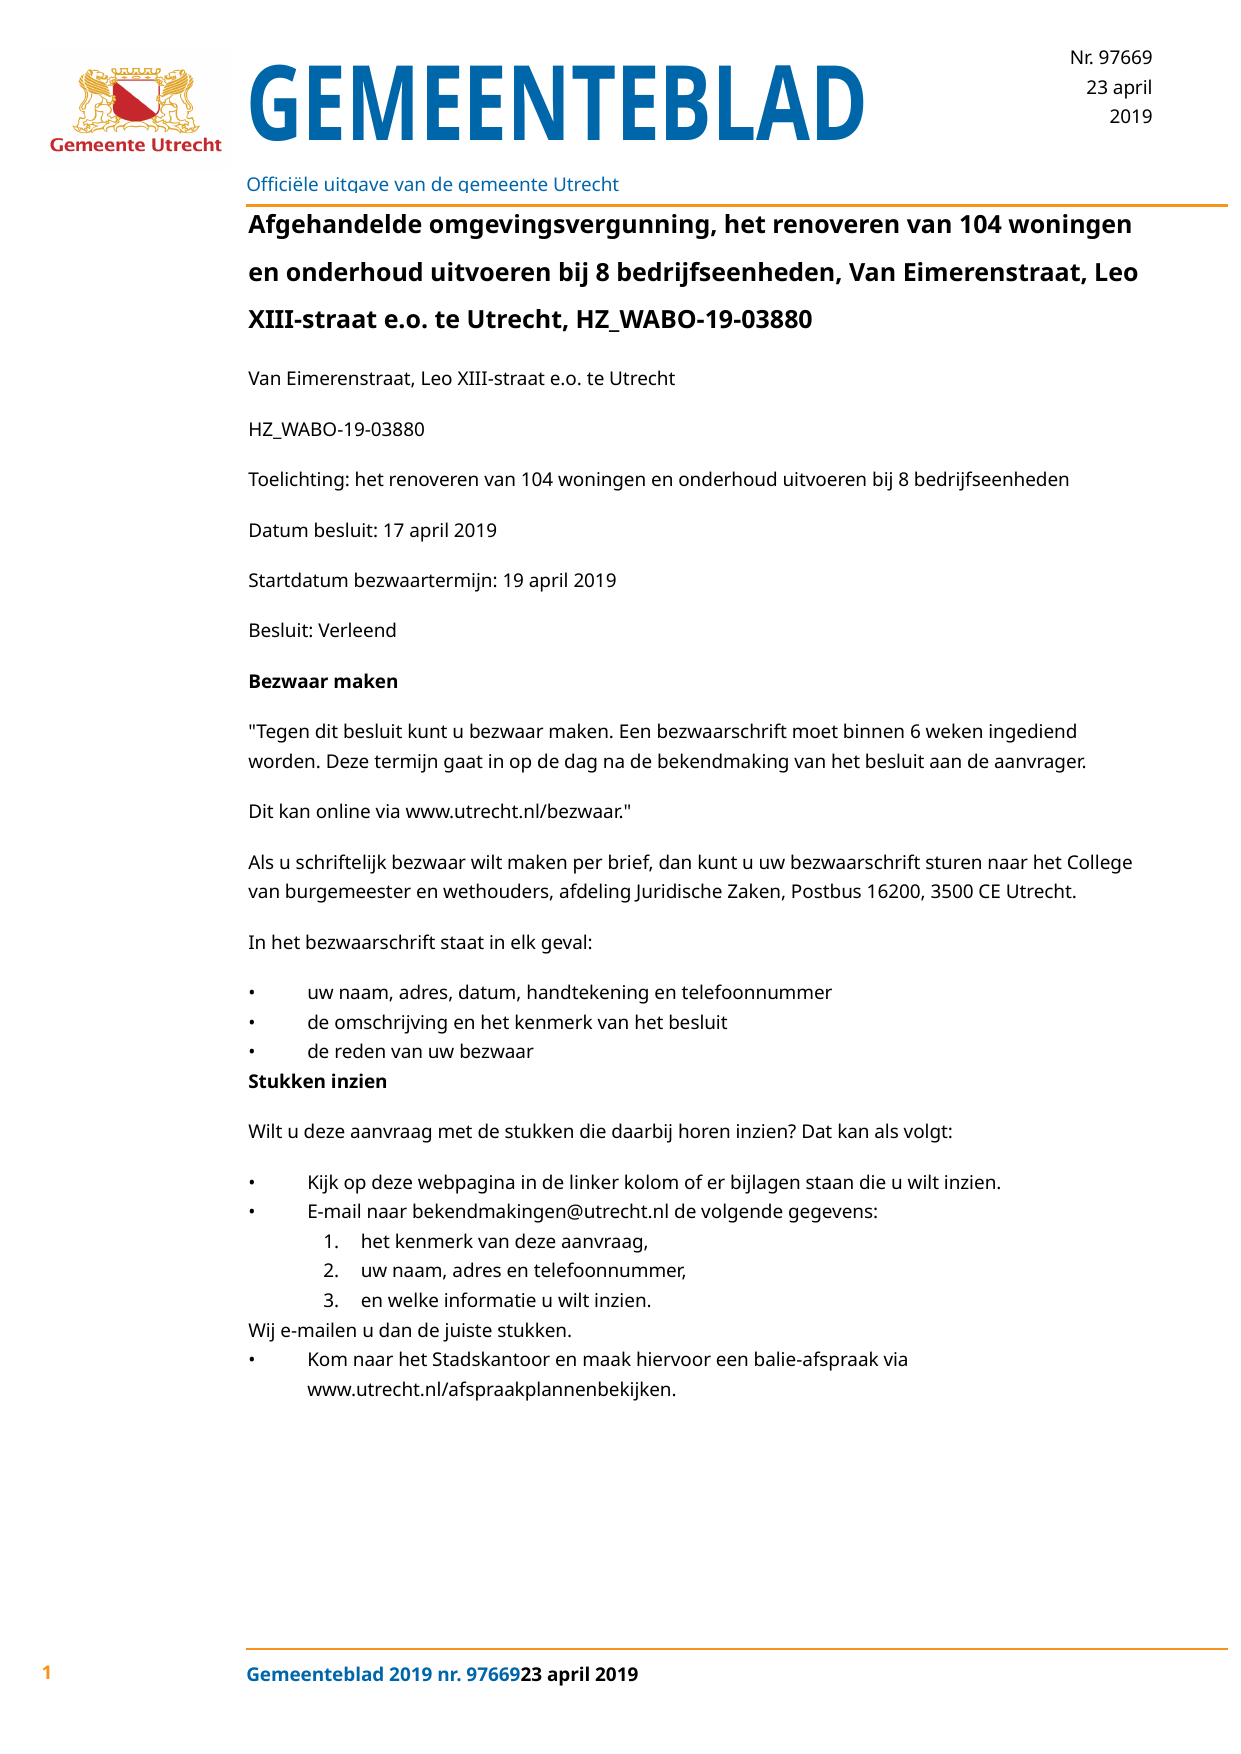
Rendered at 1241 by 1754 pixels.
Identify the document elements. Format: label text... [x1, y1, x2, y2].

text Dit kan online via www.utrecht.nl/bezwaar." [248, 798, 1152, 824]
text In het bezwaarschrift staat in elk geval: [248, 929, 1152, 954]
text Bezwaar maken [248, 668, 1152, 694]
list uw naam, adres, datum, handtekening en telefoonnummer [248, 979, 1152, 1005]
text Afgehandelde omgevingsvergunning, het renoveren van 104 woningen en onderhoud uitvoeren bij 8 bedrijfseenheden, Van Eimerenstraat, Leo XIII-straat e.o. te Utrecht, HZ_WABO-19-03880 [248, 207, 1152, 336]
text Als u schriftelijk bezwaar wilt maken per brief, dan kunt u uw bezwaarschrift sturen naar het College van burgemeester en wethouders, afdeling Juridische Zaken, Postbus 16200, 3500 CE Utrecht. [248, 849, 1152, 904]
list E-mail naar bekendmakingen@utrecht.nl de volgende gegevens: [248, 1198, 1152, 1224]
text Datum besluit: 17 april 2019 [248, 517, 1152, 542]
text Toelichting: het renoveren van 104 woningen en onderhoud uitvoeren bij 8 bedrijfseenheden [248, 466, 1152, 492]
text Stukken inzien [248, 1068, 1152, 1094]
list de omschrijving en het kenmerk van het besluit [248, 1009, 1152, 1034]
list Kom naar het Stadskantoor en maak hiervoor een balie-afspraak via www.utrecht.nl/afspraakplannenbekijken. [248, 1346, 1152, 1402]
list het kenmerk van deze aanvraag, [323, 1228, 1152, 1254]
text Besluit: Verleend [248, 618, 1152, 643]
list en welke informatie u wilt inzien. [323, 1287, 1152, 1313]
text Wilt u deze aanvraag met de stukken die daarbij horen inzien? Dat kan als volgt: [248, 1118, 1152, 1144]
list de reden van uw bezwaar [248, 1038, 1152, 1064]
list uw naam, adres en telefoonnummer, [323, 1258, 1152, 1283]
picture [41, 47, 231, 172]
text Startdatum bezwaartermijn: 19 april 2019 [248, 567, 1152, 593]
text Van Eimerenstraat, Leo XIII-straat e.o. te Utrecht [248, 366, 1152, 391]
text Wij e-mailen u dan de juiste stukken. [248, 1317, 1152, 1342]
list Kijk op deze webpagina in de linker kolom of er bijlagen staan die u wilt inzien. [248, 1169, 1152, 1194]
text "Tegen dit besluit kunt u bezwaar maken. Een bezwaarschrift moet binnen 6 weken ingediend worden. Deze termijn gaat in op de dag na de bekendmaking van het besluit aan de aanvrager. [248, 718, 1152, 774]
text HZ_WABO-19-03880 [248, 416, 1152, 442]
